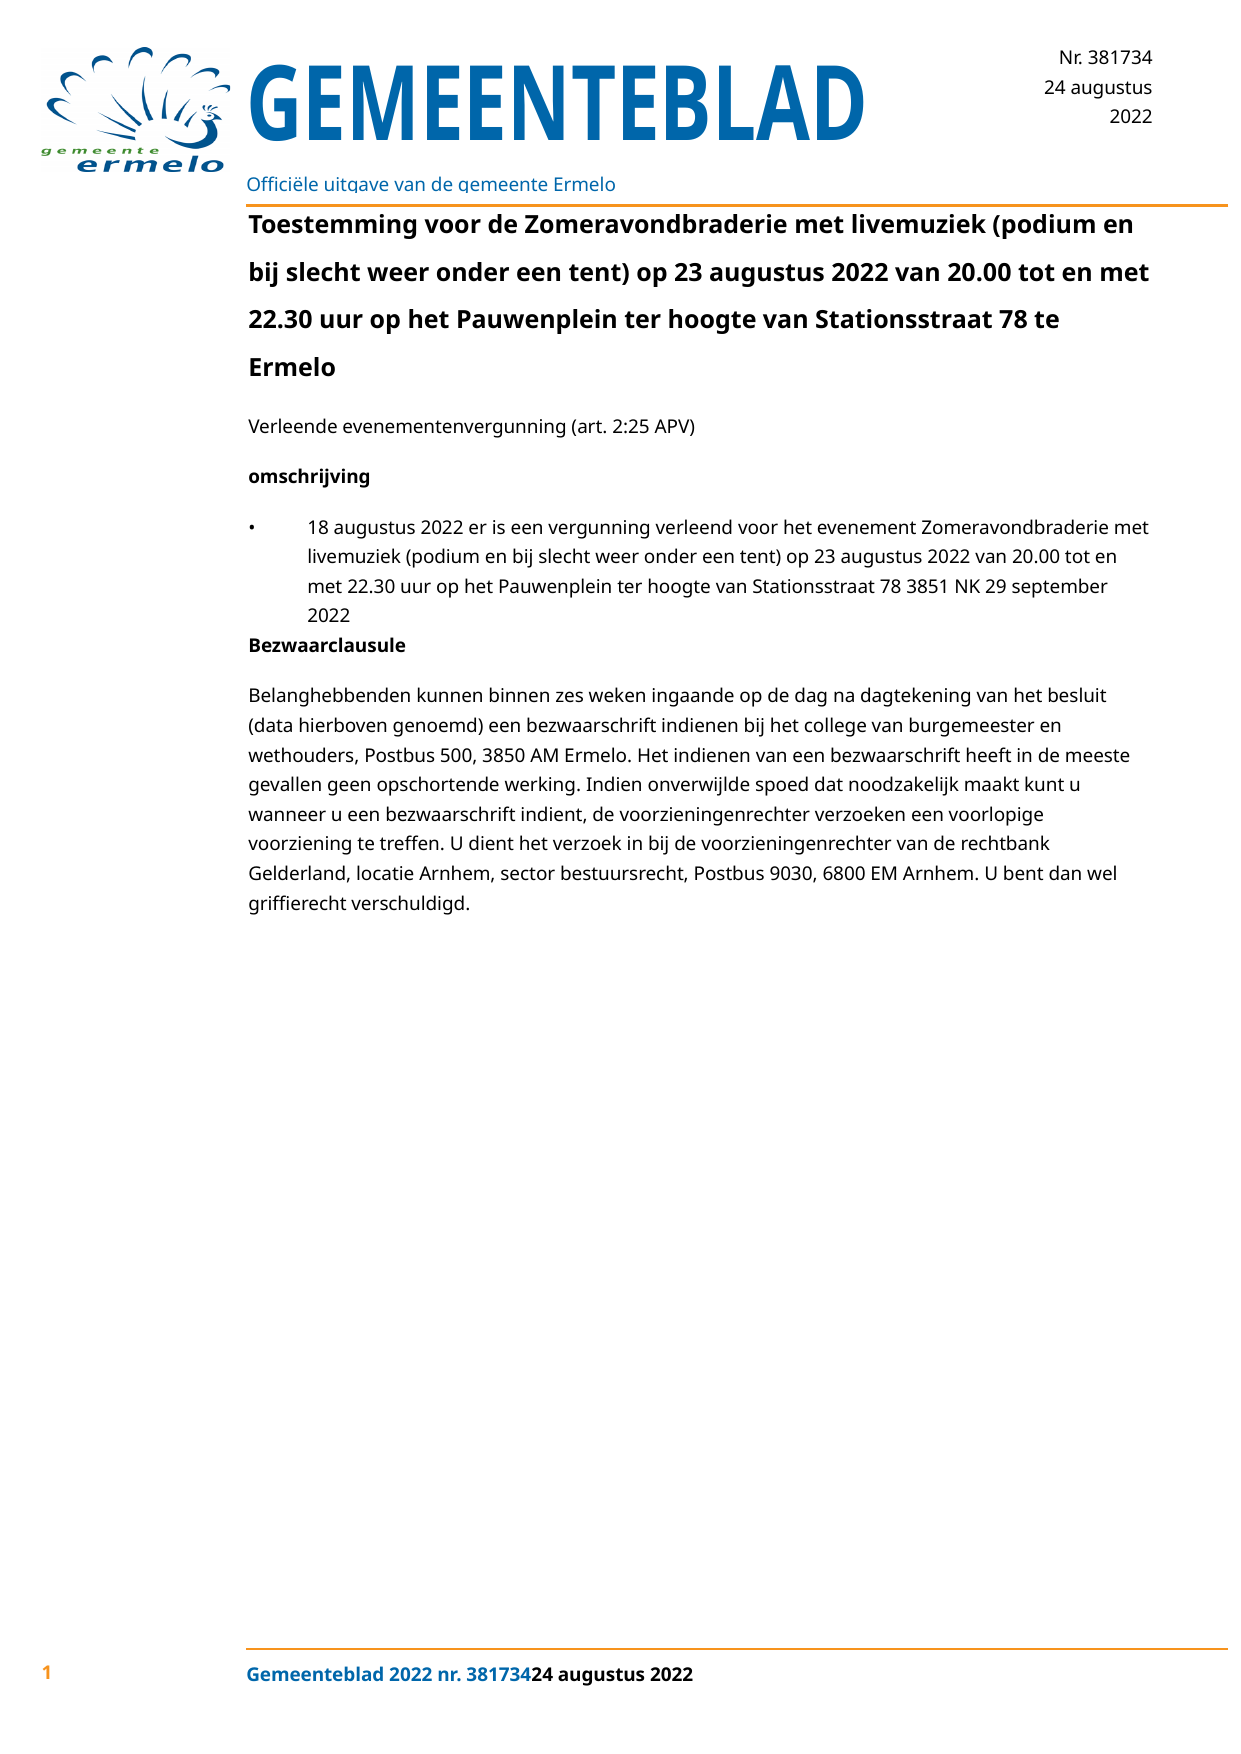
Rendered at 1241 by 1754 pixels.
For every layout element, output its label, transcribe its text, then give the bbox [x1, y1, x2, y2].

list 18 augustus 2022 er is een vergunning verleend voor het evenement Zomeravondbraderie met livemuziek (podium en bij slecht weer onder een tent) op 23 augustus 2022 van 20.00 tot en met 22.30 uur op het Pauwenplein ter hoogte van Stationsstraat 78 3851 NK 29 september 2022 [248, 514, 1152, 628]
text omschrijving [248, 463, 1152, 489]
text Belanghebbenden kunnen binnen zes weken ingaande op de dag na dagtekening van het besluit (data hierboven genoemd) een bezwaarschrift indienen bij het college van burgemeester en wethouders, Postbus 500, 3850 AM Ermelo. Het indienen van een bezwaarschrift heeft in de meeste gevallen geen opschortende werking. Indien onverwijlde spoed dat noodzakelijk maakt kunt u wanneer u een bezwaarschrift indient, de voorzieningenrechter verzoeken een voorlopige voorziening te treffen. U dient het verzoek in bij de voorzieningenrechter van de rechtbank Gelderland, locatie Arnhem, sector bestuursrecht, Postbus 9030, 6800 EM Arnhem. U bent dan wel griffierecht verschuldigd. [248, 683, 1152, 916]
text Bezwaarclausule [248, 632, 1152, 658]
text Verleende evenementenvergunning (art. 2:25 APV) [248, 413, 1152, 439]
picture [41, 47, 231, 172]
text Toestemming voor de Zomeravondbraderie met livemuziek (podium en bij slecht weer onder een tent) op 23 augustus 2022 van 20.00 tot en met 22.30 uur op het Pauwenplein ter hoogte van Stationsstraat 78 te Ermelo [248, 207, 1152, 384]
